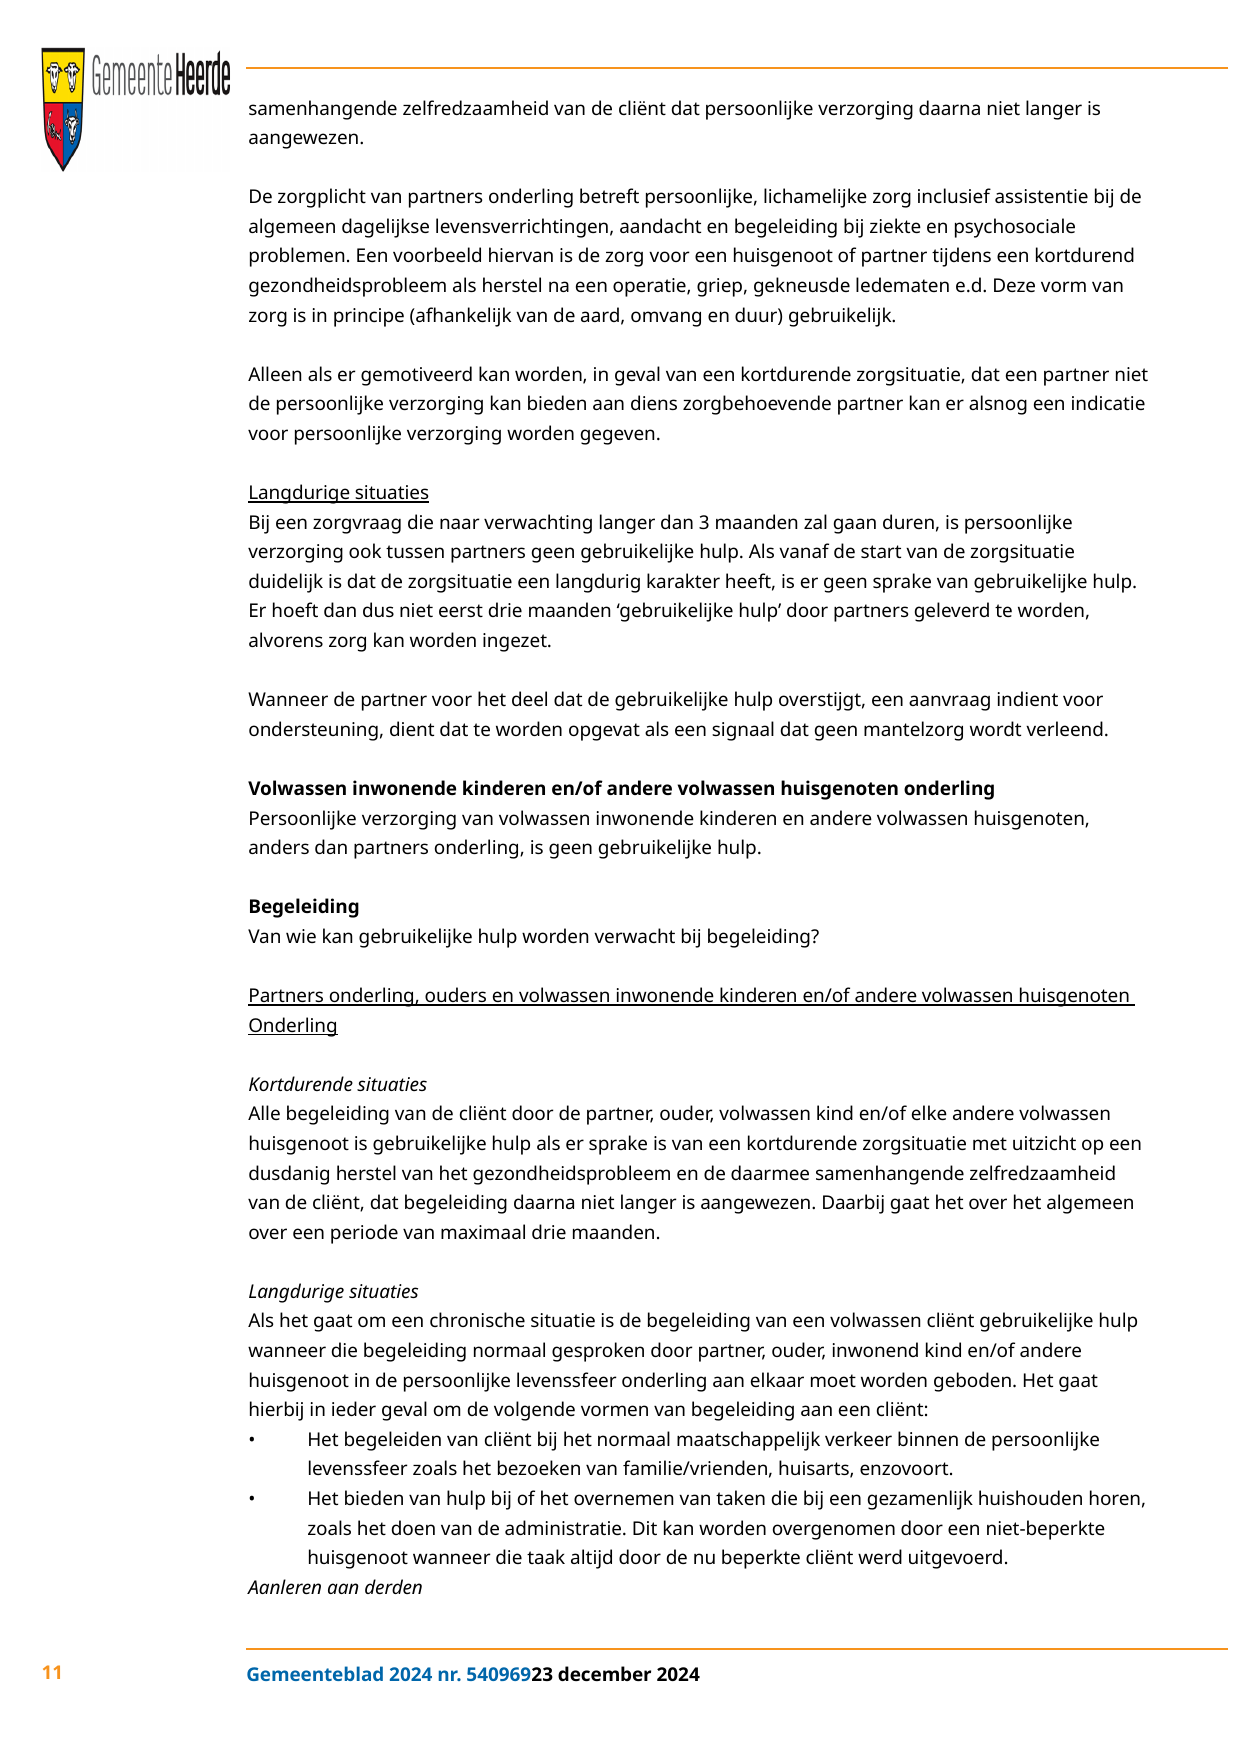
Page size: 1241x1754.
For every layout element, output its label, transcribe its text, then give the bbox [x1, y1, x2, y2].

text Alle begeleiding van de cliënt door de partner, ouder, volwassen kind en/of elke andere volwassen huisgenoot is gebruikelijke hulp als er sprake is van een kortdurende zorgsituatie met uitzicht op een dusdanig herstel van het gezondheidsprobleem en de daarmee samenhangende zelfredzaamheid van de cliënt, dat begeleiding daarna niet langer is aangewezen. Daarbij gaat het over het algemeen over een periode van maximaal drie maanden. [248, 1101, 1152, 1245]
text Langdurige situaties [248, 1278, 1152, 1304]
text Alleen als er gemotiveerd kan worden, in geval van een kortdurende zorgsituatie, dat een partner niet de persoonlijke verzorging kan bieden aan diens zorgbehoevende partner kan er alsnog een indicatie voor persoonlijke verzorging worden gegeven. [248, 361, 1152, 446]
text Als het gaat om een chronische situatie is de begeleiding van een volwassen cliënt gebruikelijke hulp wanneer die begeleiding normaal gesproken door partner, ouder, inwonend kind en/of andere huisgenoot in de persoonlijke levenssfeer onderling aan elkaar moet worden geboden. Het gaat hierbij in ieder geval om de volgende vormen van begeleiding aan een cliënt: [248, 1308, 1152, 1422]
text Bij een zorgvraag die naar verwachting langer dan 3 maanden zal gaan duren, is persoonlijke verzorging ook tussen partners geen gebruikelijke hulp. Als vanaf de start van de zorgsituatie duidelijk is dat de zorgsituatie een langdurig karakter heeft, is er geen sprake van gebruikelijke hulp. Er hoeft dan dus niet eerst drie maanden ‘gebruikelijke hulp’ door partners geleverd te worden, alvorens zorg kan worden ingezet. [248, 509, 1152, 653]
text Aanleren aan derden [248, 1574, 1152, 1600]
picture [41, 47, 231, 172]
text Wanneer de partner voor het deel dat de gebruikelijke hulp overstijgt, een aanvraag indient voor ondersteuning, dient dat te worden opgevat als een signaal dat geen mantelzorg wordt verleend. [248, 686, 1152, 742]
list Het bieden van hulp bij of het overnemen van taken die bij een gezamenlijk huishouden horen, zoals het doen van de administratie. Dit kan worden overgenomen door een niet-beperkte huisgenoot wanneer die taak altijd door de nu beperkte cliënt werd uitgevoerd. [248, 1485, 1152, 1570]
text Begeleiding [248, 893, 1152, 919]
text Partners onderling, ouders en volwassen inwonende kinderen en/of andere volwassen huisgenoten Onderling [248, 982, 1152, 1038]
text De zorgplicht van partners onderling betreft persoonlijke, lichamelijke zorg inclusief assistentie bij de algemeen dagelijkse levensverrichtingen, aandacht en begeleiding bij ziekte en psychosociale problemen. Een voorbeeld hiervan is de zorg voor een huisgenoot of partner tijdens een kortdurend gezondheidsprobleem als herstel na een operatie, griep, gekneusde ledematen e.d. Deze vorm van zorg is in principe (afhankelijk van de aard, omvang en duur) gebruikelijk. [248, 183, 1152, 328]
text Kortdurende situaties [248, 1071, 1152, 1097]
text Langdurige situaties [248, 479, 1152, 505]
text Volwassen inwonende kinderen en/of andere volwassen huisgenoten onderling [248, 775, 1152, 801]
text Van wie kan gebruikelijke hulp worden verwacht bij begeleiding? [248, 923, 1152, 949]
text Persoonlijke verzorging van volwassen inwonende kinderen en andere volwassen huisgenoten, anders dan partners onderling, is geen gebruikelijke hulp. [248, 805, 1152, 860]
list Het begeleiden van cliënt bij het normaal maatschappelijk verkeer binnen de persoonlijke levenssfeer zoals het bezoeken van familie/vrienden, huisarts, enzovoort. [248, 1426, 1152, 1481]
text samenhangende zelfredzaamheid van de cliënt dat persoonlijke verzorging daarna niet langer is aangewezen. [248, 95, 1152, 150]
